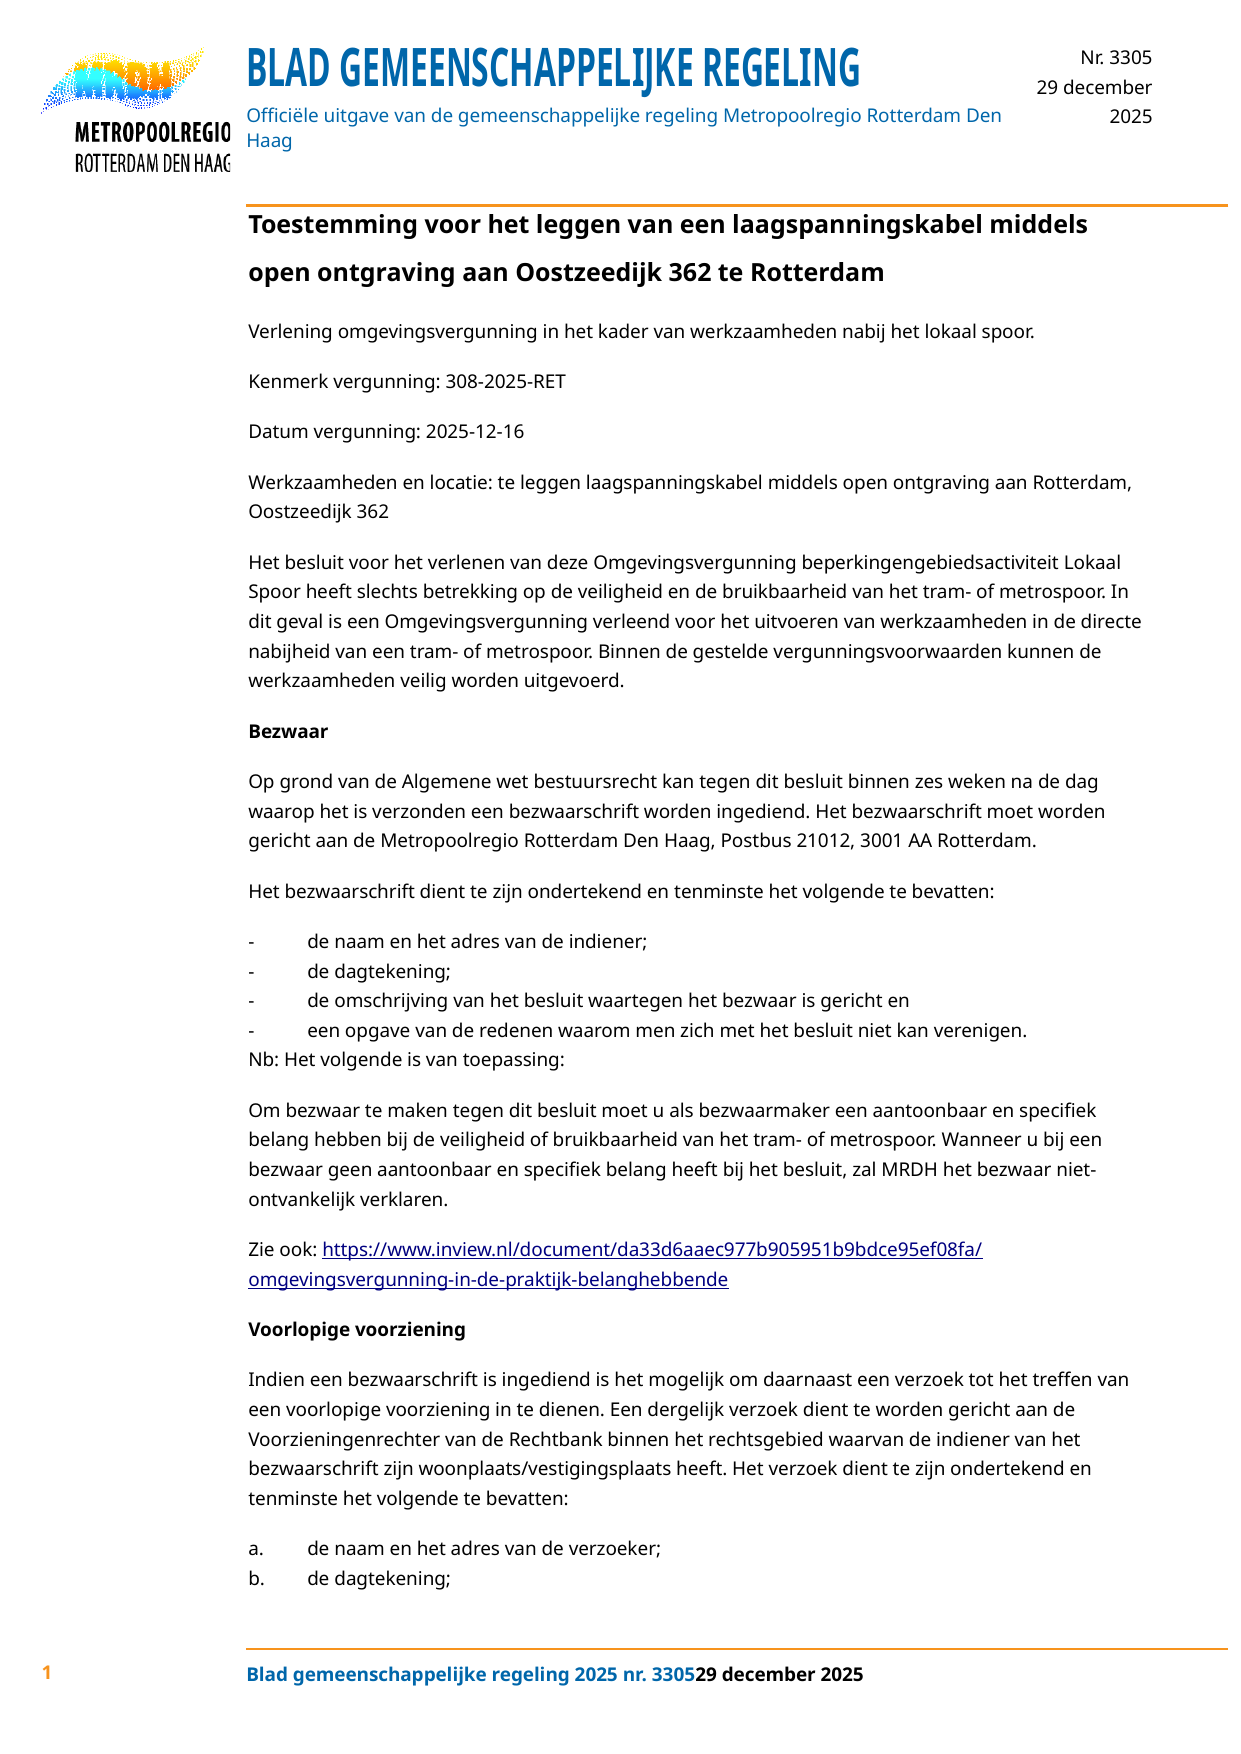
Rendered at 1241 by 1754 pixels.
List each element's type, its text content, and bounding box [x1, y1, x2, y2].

list de omschrijving van het besluit waartegen het bezwaar is gericht en [248, 987, 1152, 1013]
text Toestemming voor het leggen van een laagspanningskabel middels open ontgraving aan Oostzeedijk 362 te Rotterdam [248, 207, 1152, 288]
text Het bezwaarschrift dient te zijn ondertekend en tenminste het volgende te bevatten: [248, 878, 1152, 904]
text Bezwaar [248, 718, 1152, 744]
text Datum vergunning: 2025-12-16 [248, 419, 1152, 444]
text Voorlopige voorziening [248, 1316, 1152, 1342]
text Om bezwaar te maken tegen dit besluit moet u als bezwaarmaker een aantoonbaar en specifiek belang hebben bij de veiligheid of bruikbaarheid van het tram- of metrospoor. Wanneer u bij een bezwaar geen aantoonbaar en specifiek belang heeft bij het besluit, zal MRDH het bezwaar niet-ontvankelijk verklaren. [248, 1097, 1152, 1212]
text Verlening omgevingsvergunning in het kader van werkzaamheden nabij het lokaal spoor. [248, 318, 1152, 344]
text Indien een bezwaarschrift is ingediend is het mogelijk om daarnaast een verzoek tot het treffen van een voorlopige voorziening in te dienen. Een dergelijk verzoek dient te worden gericht aan de Voorzieningenrechter van de Rechtbank binnen het rechtsgebied waarvan de indiener van het bezwaarschrift zijn woonplaats/vestigingsplaats heeft. Het verzoek dient te zijn ondertekend en tenminste het volgende te bevatten: [248, 1367, 1152, 1511]
list een opgave van de redenen waarom men zich met het besluit niet kan verenigen. [248, 1017, 1152, 1043]
text Kenmerk vergunning: 308-2025-RET [248, 368, 1152, 394]
text Nb: Het volgende is van toepassing: [248, 1047, 1152, 1072]
text Werkzaamheden en locatie: te leggen laagspanningskabel middels open ontgraving aan Rotterdam, Oostzeedijk 362 [248, 469, 1152, 524]
list de dagtekening; [248, 958, 1152, 984]
text Op grond van de Algemene wet bestuursrecht kan tegen dit besluit binnen zes weken na de dag waarop het is verzonden een bezwaarschrift worden ingediend. Het bezwaarschrift moet worden gericht aan de Metropoolregio Rotterdam Den Haag, Postbus 21012, 3001 AA Rotterdam. [248, 768, 1152, 853]
list de naam en het adres van de indiener; [248, 928, 1152, 954]
list de dagtekening; [248, 1565, 1152, 1591]
list de naam en het adres van de verzoeker; [248, 1535, 1152, 1561]
text Zie ook: https://www.inview.nl/document/da33d6aaec977b905951b9bdce95ef08fa/omgevingsvergunning-in-de-praktijk-belanghebbende [248, 1236, 1152, 1292]
picture [41, 47, 231, 172]
text Het besluit voor het verlenen van deze Omgevingsvergunning beperkingengebiedsactiviteit Lokaal Spoor heeft slechts betrekking op de veiligheid en de bruikbaarheid van het tram- of metrospoor. In dit geval is een Omgevingsvergunning verleend voor het uitvoeren van werkzaamheden in de directe nabijheid van een tram- of metrospoor. Binnen de gestelde vergunningsvoorwaarden kunnen de werkzaamheden veilig worden uitgevoerd. [248, 549, 1152, 693]
